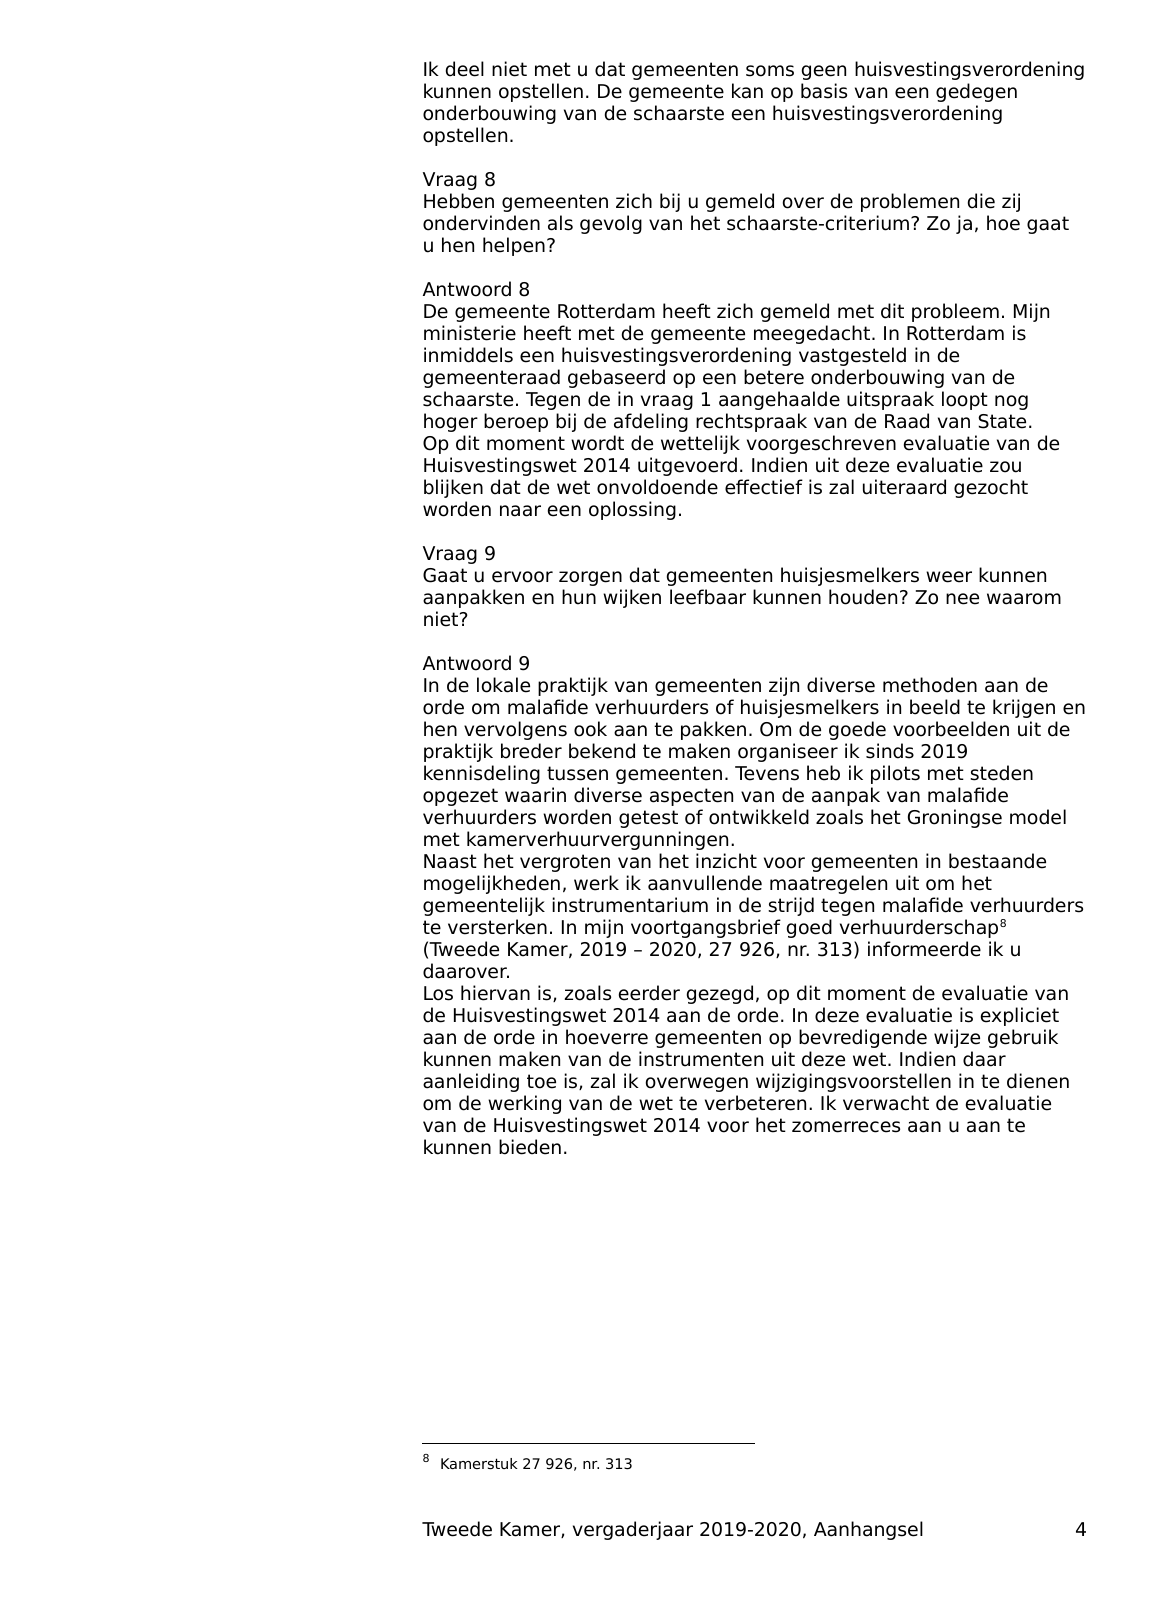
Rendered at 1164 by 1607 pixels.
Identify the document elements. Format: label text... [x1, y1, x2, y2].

text Hebben gemeenten zich bij u gemeld over de problemen die zij ondervinden als gevolg van het schaarste-criterium? Zo ja, hoe gaat u hen helpen? [422, 191, 1087, 257]
text Kamerstuk 27 926, nr. 313 [422, 1452, 1087, 1474]
text Los hiervan is, zoals eerder gezegd, op dit moment de evaluatie van de Huisvestingswet 2014 aan de orde. In deze evaluatie is expliciet aan de orde in hoeverre gemeenten op bevredigende wijze gebruik kunnen maken van de instrumenten uit deze wet. Indien daar aanleiding toe is, zal ik overwegen wijzigingsvoorstellen in te dienen om de werking van de wet te verbeteren. Ik verwacht de evaluatie van de Huisvestingswet 2014 voor het zomerreces aan u aan te kunnen bieden. [422, 983, 1087, 1159]
text In de lokale praktijk van gemeenten zijn diverse methoden aan de orde om malafide verhuurders of huisjesmelkers in beeld te krijgen en hen vervolgens ook aan te pakken. Om de goede voorbeelden uit de praktijk breder bekend te maken organiseer ik sinds 2019 kennisdeling tussen gemeenten. Tevens heb ik pilots met steden opgezet waarin diverse aspecten van de aanpak van malafide verhuurders worden getest of ontwikkeld zoals het Groningse model met kamerverhuurvergunningen. [422, 675, 1087, 851]
text Antwoord 8 [422, 279, 1087, 301]
text De gemeente Rotterdam heeft zich gemeld met dit probleem. Mijn ministerie heeft met de gemeente meegedacht. In Rotterdam is inmiddels een huisvestingsverordening vastgesteld in de gemeenteraad gebaseerd op een betere onderbouwing van de schaarste. Tegen de in vraag 1 aangehaalde uitspraak loopt nog hoger beroep bij de afdeling rechtspraak van de Raad van State. [422, 301, 1087, 433]
text Ik deel niet met u dat gemeenten soms geen huisvestingsverordening kunnen opstellen. De gemeente kan op basis van een gedegen onderbouwing van de schaarste een huisvestingsverordening opstellen. [422, 59, 1087, 147]
text Gaat u ervoor zorgen dat gemeenten huisjesmelkers weer kunnen aanpakken en hun wijken leefbaar kunnen houden? Zo nee waarom niet? [422, 565, 1087, 631]
text Op dit moment wordt de wettelijk voorgeschreven evaluatie van de Huisvestingswet 2014 uitgevoerd. Indien uit deze evaluatie zou blijken dat de wet onvoldoende effectief is zal uiteraard gezocht worden naar een oplossing. [422, 433, 1087, 521]
text Naast het vergroten van het inzicht voor gemeenten in bestaande mogelijkheden, werk ik aanvullende maatregelen uit om het gemeentelijk instrumentarium in de strijd tegen malafide verhuurders te versterken. In mijn voortgangsbrief goed verhuurderschap (Tweede Kamer, 2019 – 2020, 27 926, nr. 313) informeerde ik u daarover. [422, 851, 1087, 983]
text Antwoord 9 [422, 653, 1087, 675]
text Vraag 9 [422, 543, 1087, 565]
text Vraag 8 [422, 169, 1087, 191]
